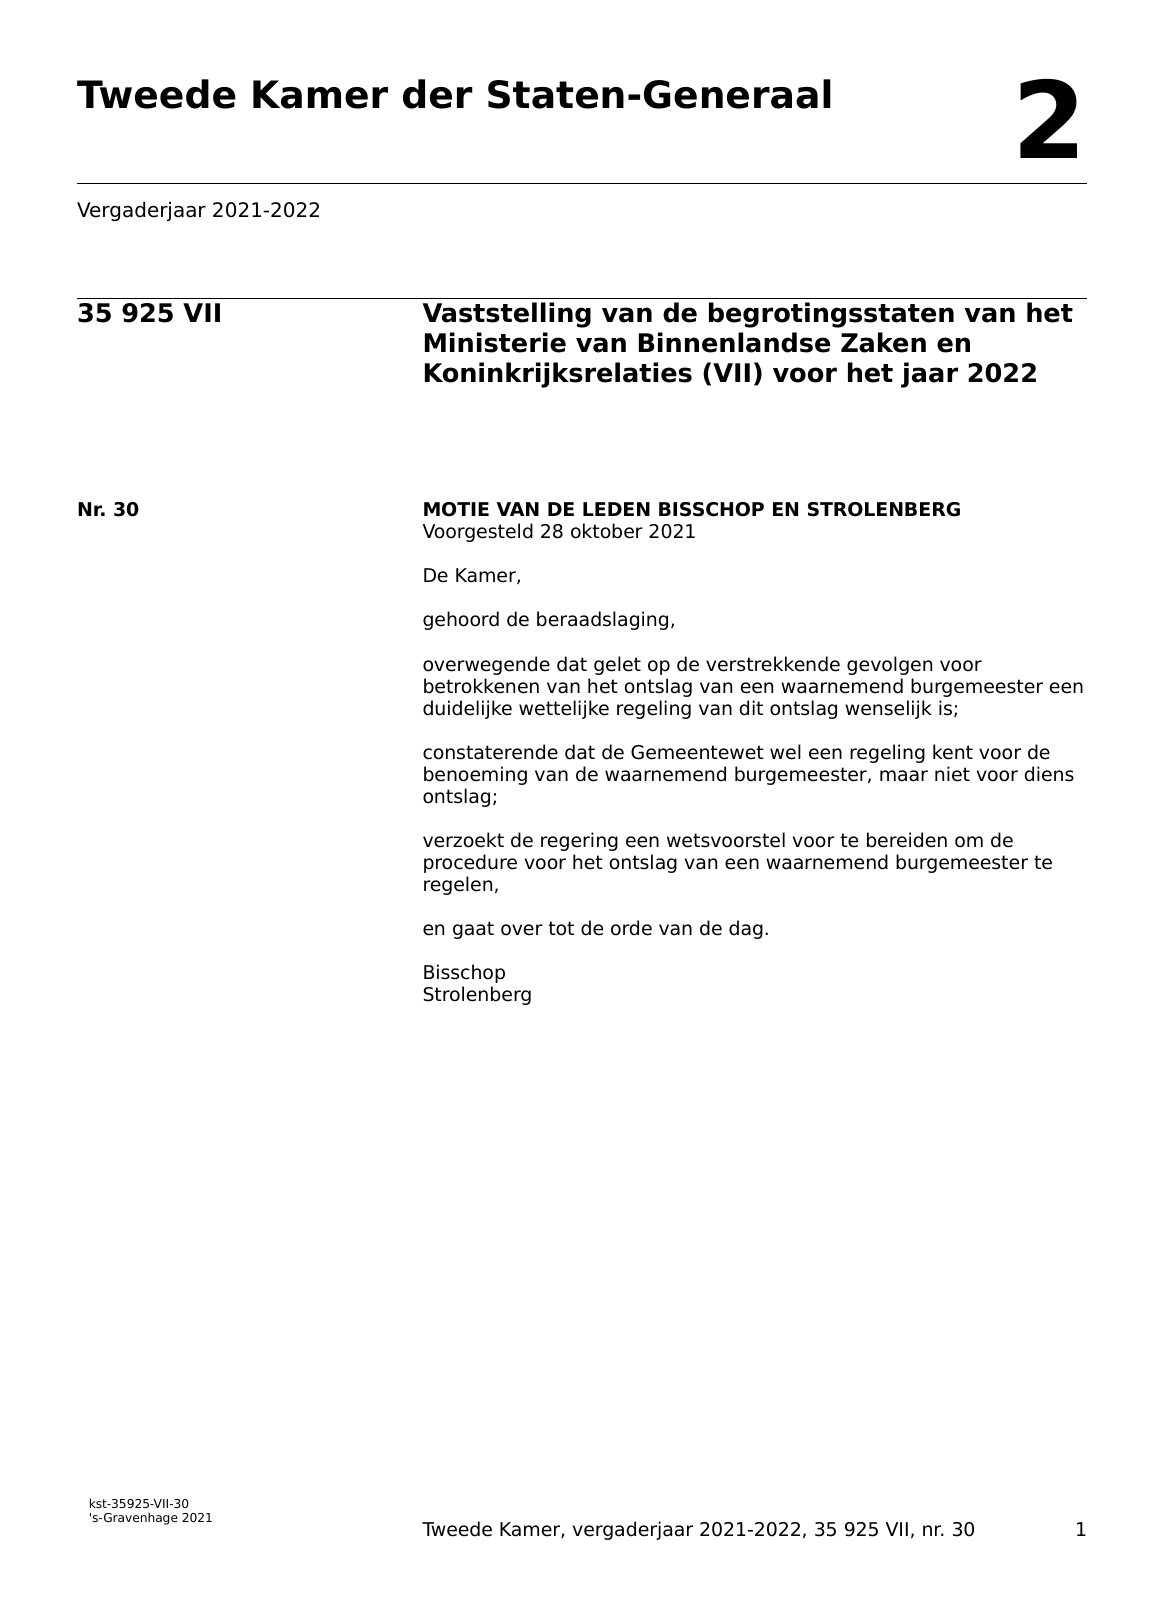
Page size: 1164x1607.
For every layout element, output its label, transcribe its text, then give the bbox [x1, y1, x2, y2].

table_cell Vergaderjaar 2021-2022 [77, 184, 1087, 298]
text De Kamer, [422, 565, 1087, 587]
text gehoord de beraadslaging, [422, 609, 1087, 631]
text 's-Gravenhage 2021 [88, 1511, 323, 1525]
subtitle 35 925 VII Vaststelling van de begrotingsstaten van het Ministerie van Binnenlandse Zaken en Koninkrijksrelaties (VII) voor het jaar 2022 [77, 299, 1087, 388]
table_header Tweede Kamer der Staten-Generaal [77, 59, 886, 183]
subtitle Nr. 30 MOTIE VAN DE LEDEN BISSCHOP EN STROLENBERG [77, 499, 1087, 521]
text overwegende dat gelet op de verstrekkende gevolgen voor betrokkenen van het ontslag van een waarnemend burgemeester een duidelijke wettelijke regeling van dit ontslag wenselijk is; [422, 653, 1087, 719]
text constaterende dat de Gemeentewet wel een regeling kent voor de benoeming van de waarnemend burgemeester, maar niet voor diens ontslag; [422, 742, 1087, 808]
text kst-35925-VII-30 [88, 1497, 323, 1511]
text verzoekt de regering een wetsvoorstel voor te bereiden om de procedure voor het ontslag van een waarnemend burgemeester te regelen, [422, 830, 1087, 896]
text Strolenberg [422, 984, 1087, 1006]
text en gaat over tot de orde van de dag. [422, 918, 1087, 940]
text Voorgesteld 28 oktober 2021 [422, 521, 1087, 543]
table_header 2 [886, 59, 1087, 183]
text Bisschop [422, 962, 1087, 984]
